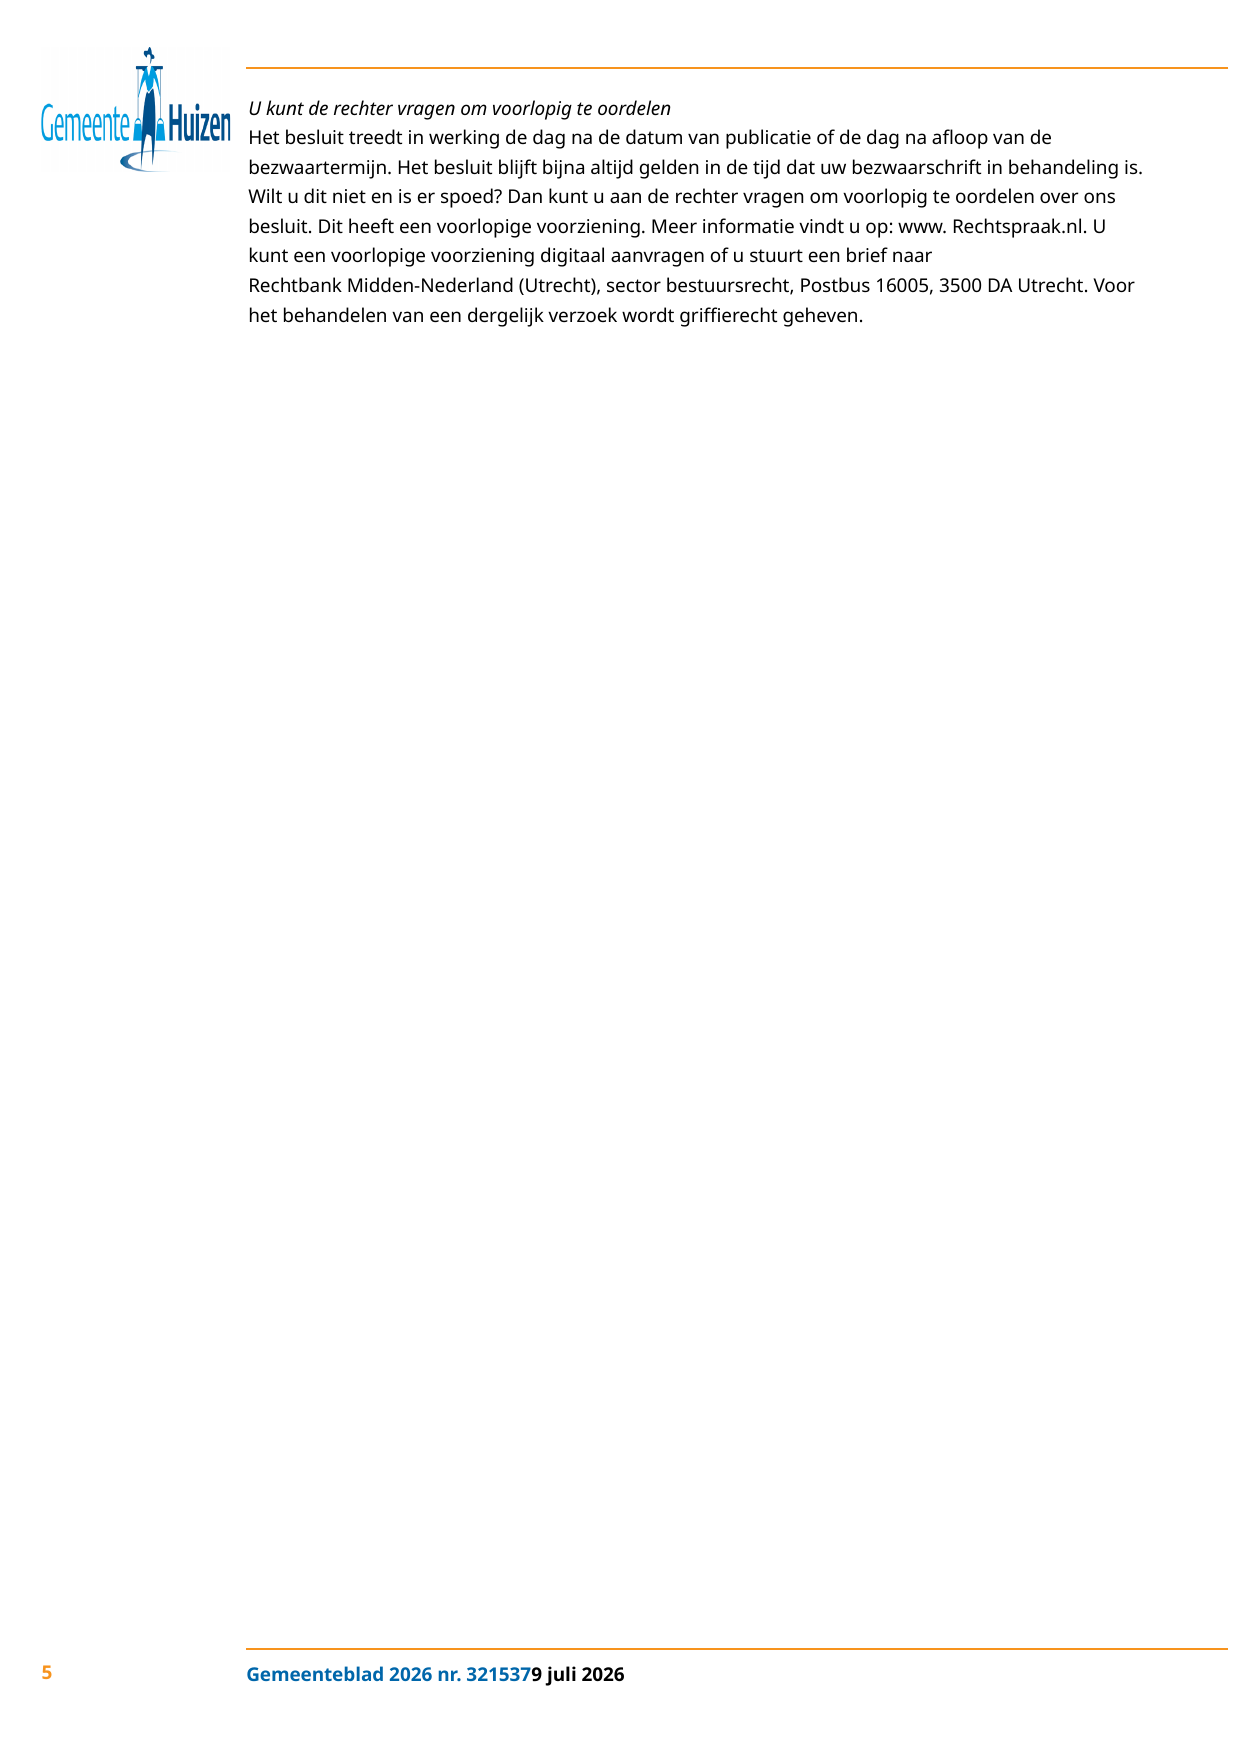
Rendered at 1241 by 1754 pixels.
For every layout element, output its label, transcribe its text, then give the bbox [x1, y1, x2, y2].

picture [41, 47, 231, 172]
text Rechtbank Midden-Nederland (Utrecht), sector bestuursrecht, Postbus 16005, 3500 DA Utrecht. Voor het behandelen van een dergelijk verzoek wordt griffierecht geheven. [248, 272, 1152, 328]
text Het besluit treedt in werking de dag na de datum van publicatie of de dag na afloop van de bezwaartermijn. Het besluit blijft bijna altijd gelden in de tijd dat uw bezwaarschrift in behandeling is. Wilt u dit niet en is er spoed? Dan kunt u aan de rechter vragen om voorlopig te oordelen over ons besluit. Dit heeft een voorlopige voorziening. Meer informatie vindt u op: www. Rechtspraak.nl. U kunt een voorlopige voorziening digitaal aanvragen of u stuurt een brief naar [248, 124, 1152, 268]
text U kunt de rechter vragen om voorlopig te oordelen [248, 95, 1152, 121]
